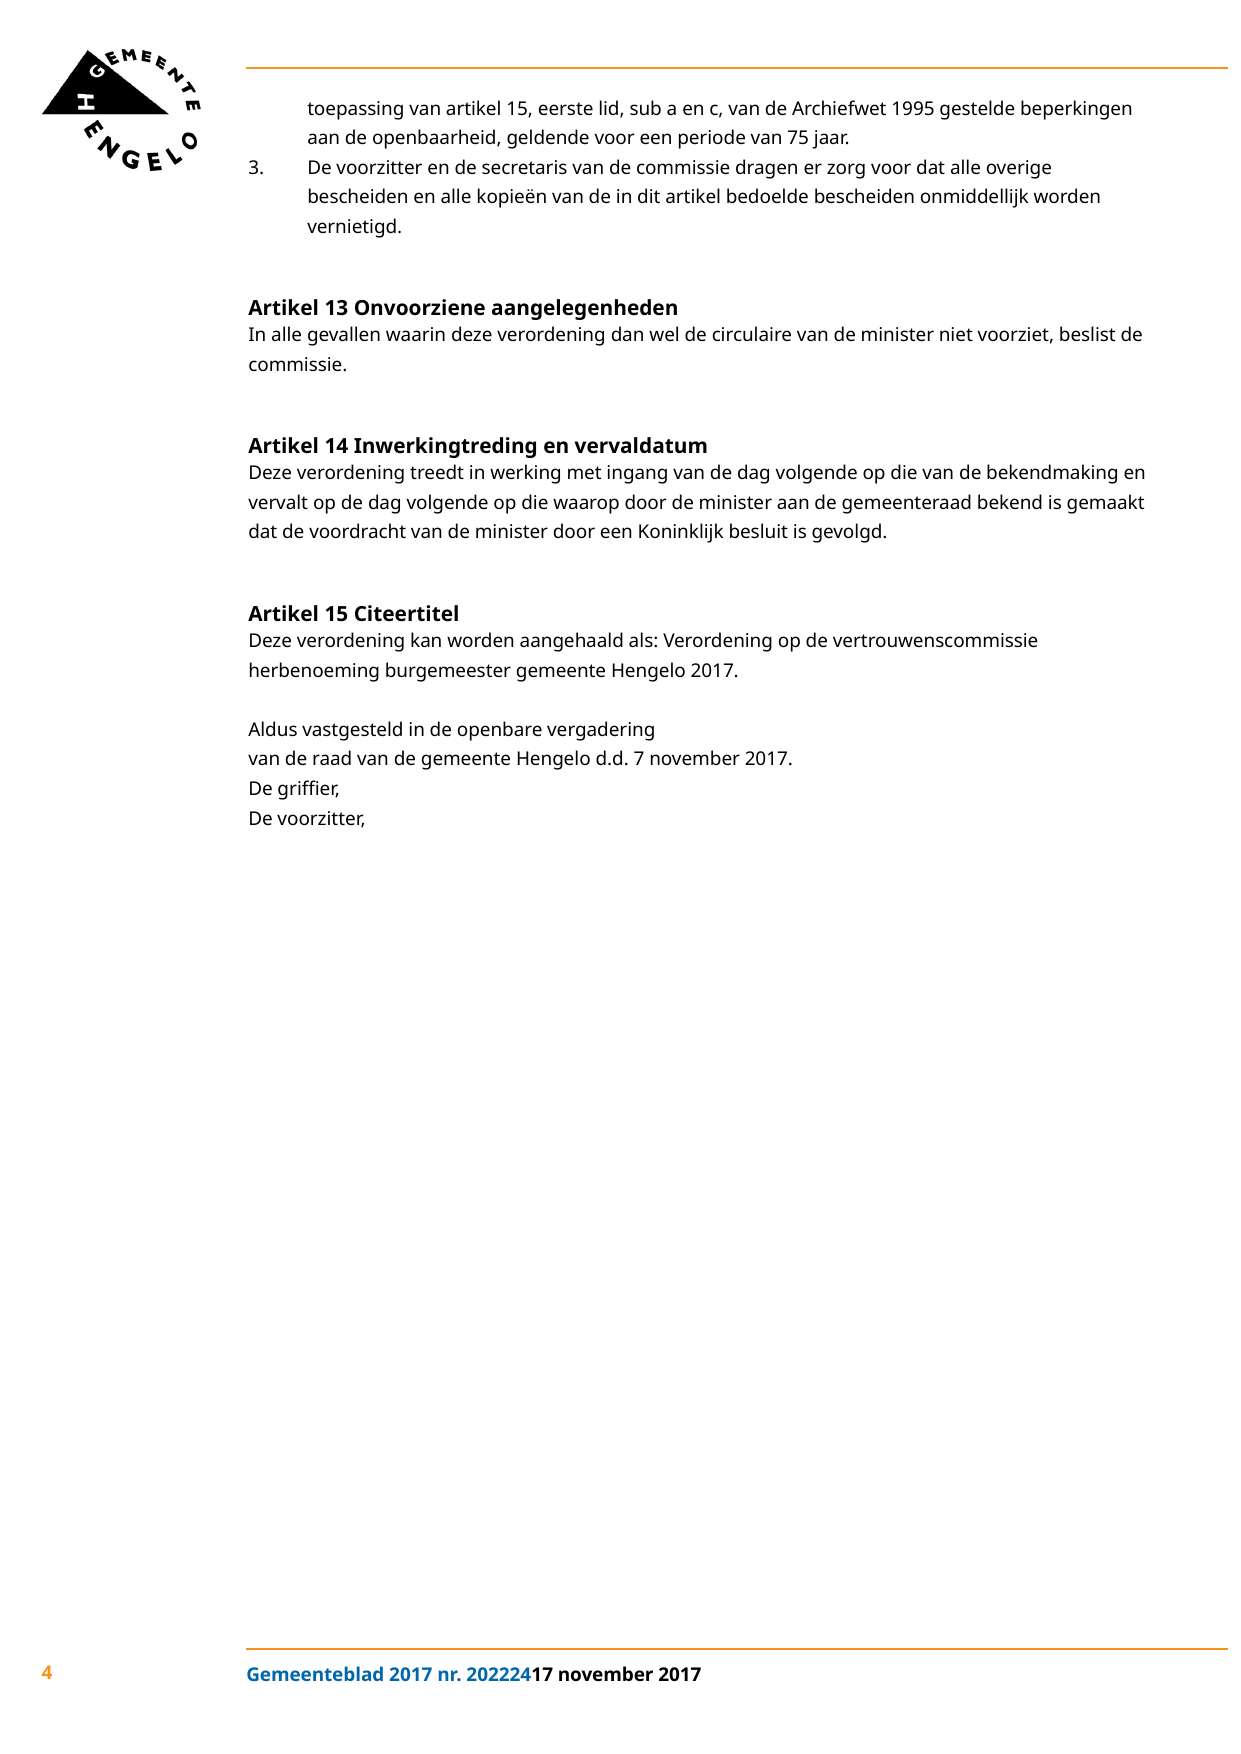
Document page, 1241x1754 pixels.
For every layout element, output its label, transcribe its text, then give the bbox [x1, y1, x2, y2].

text van de raad van de gemeente Hengelo d.d. 7 november 2017. [248, 746, 1152, 771]
picture [41, 47, 231, 172]
text De griffier, [248, 775, 1152, 801]
text Artikel 15 Citeertitel [248, 599, 1152, 627]
text De voorzitter, [248, 805, 1152, 830]
text Aldus vastgesteld in de openbare vergadering [248, 716, 1152, 742]
text Artikel 14 Inwerkingtreding en vervaldatum [248, 431, 1152, 459]
text Deze verordening kan worden aangehaald als: Verordening op de vertrouwenscommissie herbenoeming burgemeester gemeente Hengelo 2017. [248, 627, 1152, 682]
text Deze verordening treedt in werking met ingang van de dag volgende op die van de bekendmaking en vervalt op de dag volgende op die waarop door de minister aan de gemeenteraad bekend is gemaakt dat de voordracht van de minister door een Koninklijk besluit is gevolgd. [248, 459, 1152, 544]
list toepassing van artikel 15, eerste lid, sub a en c, van de Archiefwet 1995 gestelde beperkingen aan de openbaarheid, geldende voor een periode van 75 jaar. [248, 95, 1152, 150]
text Artikel 13 Onvoorziene aangelegenheden [248, 293, 1152, 322]
list De voorzitter en de secretaris van de commissie dragen er zorg voor dat alle overige bescheiden en alle kopieën van de in dit artikel bedoelde bescheiden onmiddellijk worden vernietigd. [248, 154, 1152, 239]
text In alle gevallen waarin deze verordening dan wel de circulaire van de minister niet voorziet, beslist de commissie. [248, 322, 1152, 377]
